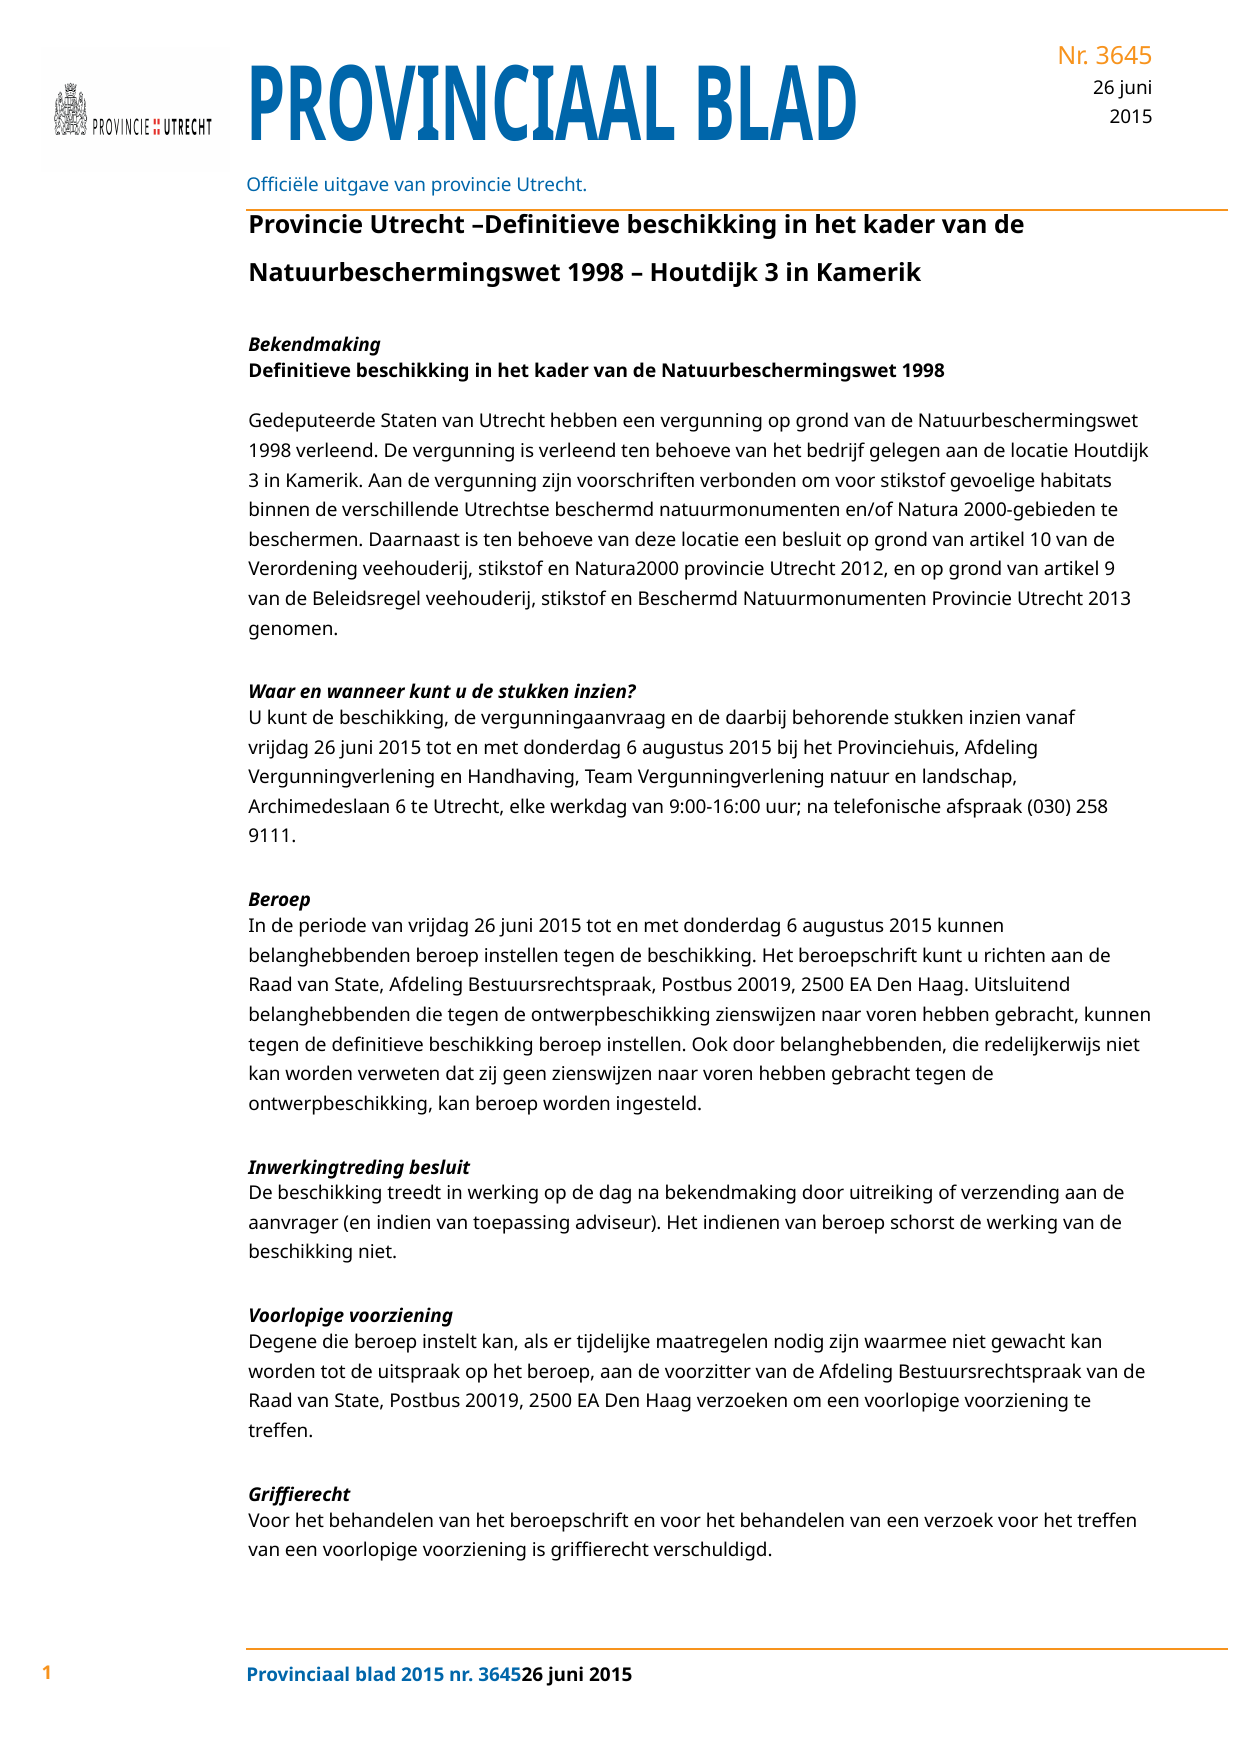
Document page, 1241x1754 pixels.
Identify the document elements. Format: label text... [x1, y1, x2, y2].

picture [41, 47, 231, 172]
text In de periode van vrijdag 26 juni 2015 tot en met donderdag 6 augustus 2015 kunnen belanghebbenden beroep instellen tegen de beschikking. Het beroepschrift kunt u richten aan de Raad van State, Afdeling Bestuursrechtspraak, Postbus 20019, 2500 EA Den Haag. Uitsluitend belanghebbenden die tegen de ontwerpbeschikking zienswijzen naar voren hebben gebracht, kunnen tegen de definitieve beschikking beroep instellen. Ook door belanghebbenden, die redelijkerwijs niet kan worden verweten dat zij geen zienswijzen naar voren hebben gebracht tegen de ontwerpbeschikking, kan beroep worden ingesteld. [248, 912, 1152, 1116]
text Voorlopige voorziening [248, 1303, 1152, 1328]
text Degene die beroep instelt kan, als er tijdelijke maatregelen nodig zijn waarmee niet gewacht kan worden tot de uitspraak op het beroep, aan de voorzitter van de Afdeling Bestuursrechtspraak van de Raad van State, Postbus 20019, 2500 EA Den Haag verzoeken om een voorlopige voorziening te treffen. [248, 1328, 1152, 1443]
text Waar en wanneer kunt u de stukken inzien? [248, 679, 1152, 704]
text Definitieve beschikking in het kader van de Natuurbeschermingswet 1998 [248, 357, 1152, 383]
text Voor het behandelen van het beroepschrift en voor het behandelen van een verzoek voor het treffen van een voorlopige voorziening is griffierecht verschuldigd. [248, 1507, 1152, 1562]
text Beroep [248, 887, 1152, 912]
text Gedeputeerde Staten van Utrecht hebben een vergunning op grond van de Natuurbeschermingswet 1998 verleend. De vergunning is verleend ten behoeve van het bedrijf gelegen aan de locatie Houtdijk 3 in Kamerik. Aan de vergunning zijn voorschriften verbonden om voor stikstof gevoelige habitats binnen de verschillende Utrechtse beschermd natuurmonumenten en/of Natura 2000-gebieden te beschermen. Daarnaast is ten behoeve van deze locatie een besluit op grond van artikel 10 van de Verordening veehouderij, stikstof en Natura2000 provincie Utrecht 2012, en op grond van artikel 9 van de Beleidsregel veehouderij, stikstof en Beschermd Natuurmonumenten Provincie Utrecht 2013 genomen. [248, 408, 1152, 640]
text De beschikking treedt in werking op de dag na bekendmaking door uitreiking of verzending aan de aanvrager (en indien van toepassing adviseur). Het indienen van beroep schorst de werking van de beschikking niet. [248, 1179, 1152, 1264]
text Provincie Utrecht –Definitieve beschikking in het kader van de Natuurbeschermingswet 1998 – Houtdijk 3 in Kamerik [248, 211, 1152, 288]
text Bekendmaking [248, 331, 1152, 357]
text Griffierecht [248, 1481, 1152, 1507]
text Inwerkingtreding besluit [248, 1154, 1152, 1179]
text U kunt de beschikking, de vergunningaanvraag en de daarbij behorende stukken inzien vanaf vrijdag 26 juni 2015 tot en met donderdag 6 augustus 2015 bij het Provinciehuis, Afdeling Vergunningverlening en Handhaving, Team Vergunningverlening natuur en landschap, Archimedeslaan 6 te Utrecht, elke werkdag van 9:00-16:00 uur; na telefonische afspraak (030) 258 9111. [248, 704, 1152, 848]
